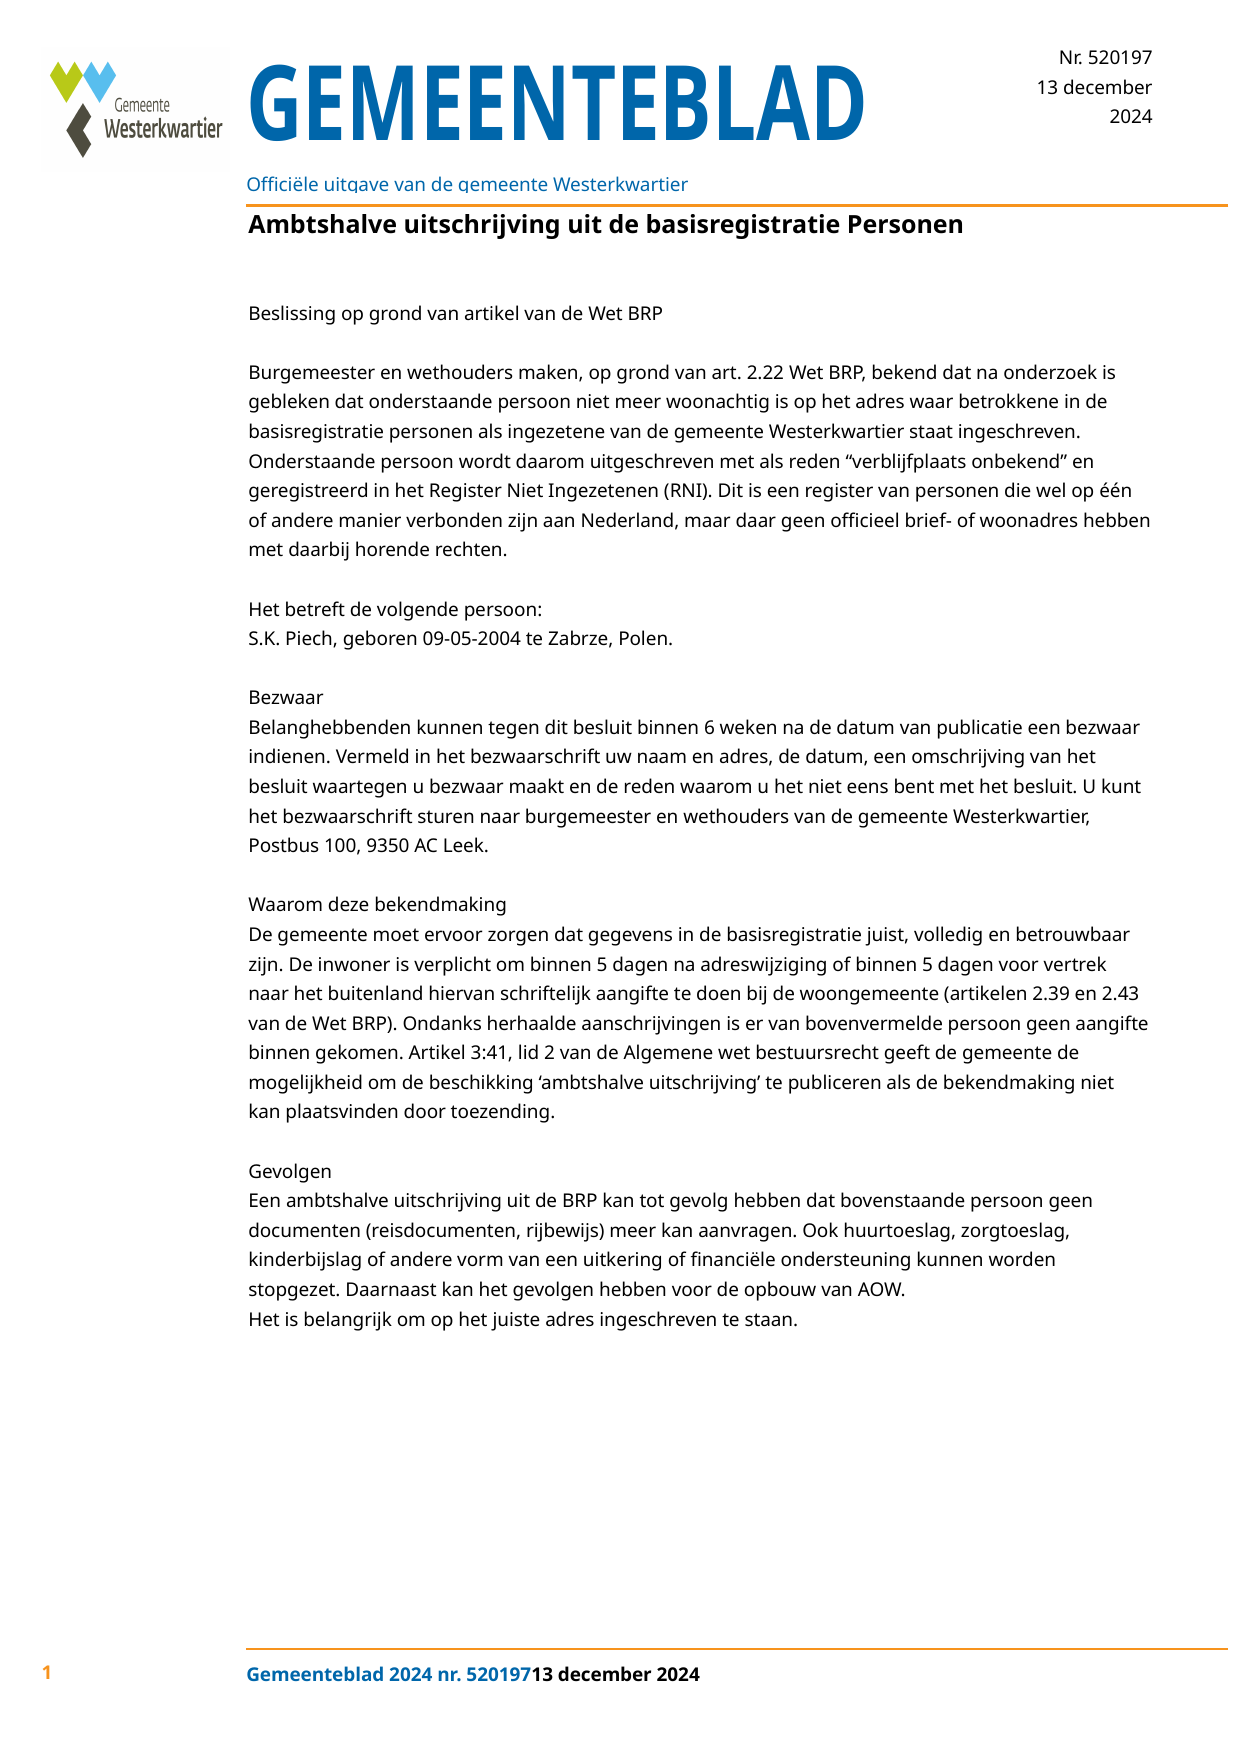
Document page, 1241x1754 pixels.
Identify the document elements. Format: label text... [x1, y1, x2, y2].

text Burgemeester en wethouders maken, op grond van art. 2.22 Wet BRP, bekend dat na onderzoek is gebleken dat onderstaande persoon niet meer woonachtig is op het adres waar betrokkene in de basisregistratie personen als ingezetene van de gemeente Westerkwartier staat ingeschreven. Onderstaande persoon wordt daarom uitgeschreven met als reden “verblijfplaats onbekend” en geregistreerd in het Register Niet Ingezetenen (RNI). Dit is een register van personen die wel op één of andere manier verbonden zijn aan Nederland, maar daar geen officieel brief- of woonadres hebben met daarbij horende rechten. [248, 359, 1152, 562]
text Het is belangrijk om op het juiste adres ingeschreven te staan. [248, 1306, 1152, 1331]
text De gemeente moet ervoor zorgen dat gegevens in de basisregistratie juist, volledig en betrouwbaar zijn. De inwoner is verplicht om binnen 5 dagen na adreswijziging of binnen 5 dagen voor vertrek naar het buitenland hiervan schriftelijk aangifte te doen bij de woongemeente (artikelen 2.39 en 2.43 van de Wet BRP). Ondanks herhaalde aanschrijvingen is er van bovenvermelde persoon geen aangifte binnen gekomen. Artikel 3:41, lid 2 van de Algemene wet bestuursrecht geeft de gemeente de mogelijkheid om de beschikking ‘ambtshalve uitschrijving’ te publiceren als de bekendmaking niet kan plaatsvinden door toezending. [248, 921, 1152, 1124]
picture [41, 47, 231, 172]
text S.K. Piech, geboren 09-05-2004 te Zabrze, Polen. [248, 625, 1152, 651]
text Waarom deze bekendmaking [248, 892, 1152, 917]
text Gevolgen [248, 1158, 1152, 1183]
text Bezwaar [248, 684, 1152, 710]
text Het betreft de volgende persoon: [248, 596, 1152, 621]
text Een ambtshalve uitschrijving uit de BRP kan tot gevolg hebben dat bovenstaande persoon geen documenten (reisdocumenten, rijbewijs) meer kan aanvragen. Ook huurtoeslag, zorgtoeslag, kinderbijslag of andere vorm van een uitkering of financiële ondersteuning kunnen worden stopgezet. Daarnaast kan het gevolgen hebben voor de opbouw van AOW. [248, 1187, 1152, 1302]
text Belanghebbenden kunnen tegen dit besluit binnen 6 weken na de datum van publicatie een bezwaar indienen. Vermeld in het bezwaarschrift uw naam en adres, de datum, een omschrijving van het besluit waartegen u bezwaar maakt en de reden waarom u het niet eens bent met het besluit. U kunt het bezwaarschrift sturen naar burgemeester en wethouders van de gemeente Westerkwartier, Postbus 100, 9350 AC Leek. [248, 714, 1152, 858]
text Beslissing op grond van artikel van de Wet BRP [248, 300, 1152, 326]
text Ambtshalve uitschrijving uit de basisregistratie Personen [248, 207, 1152, 241]
